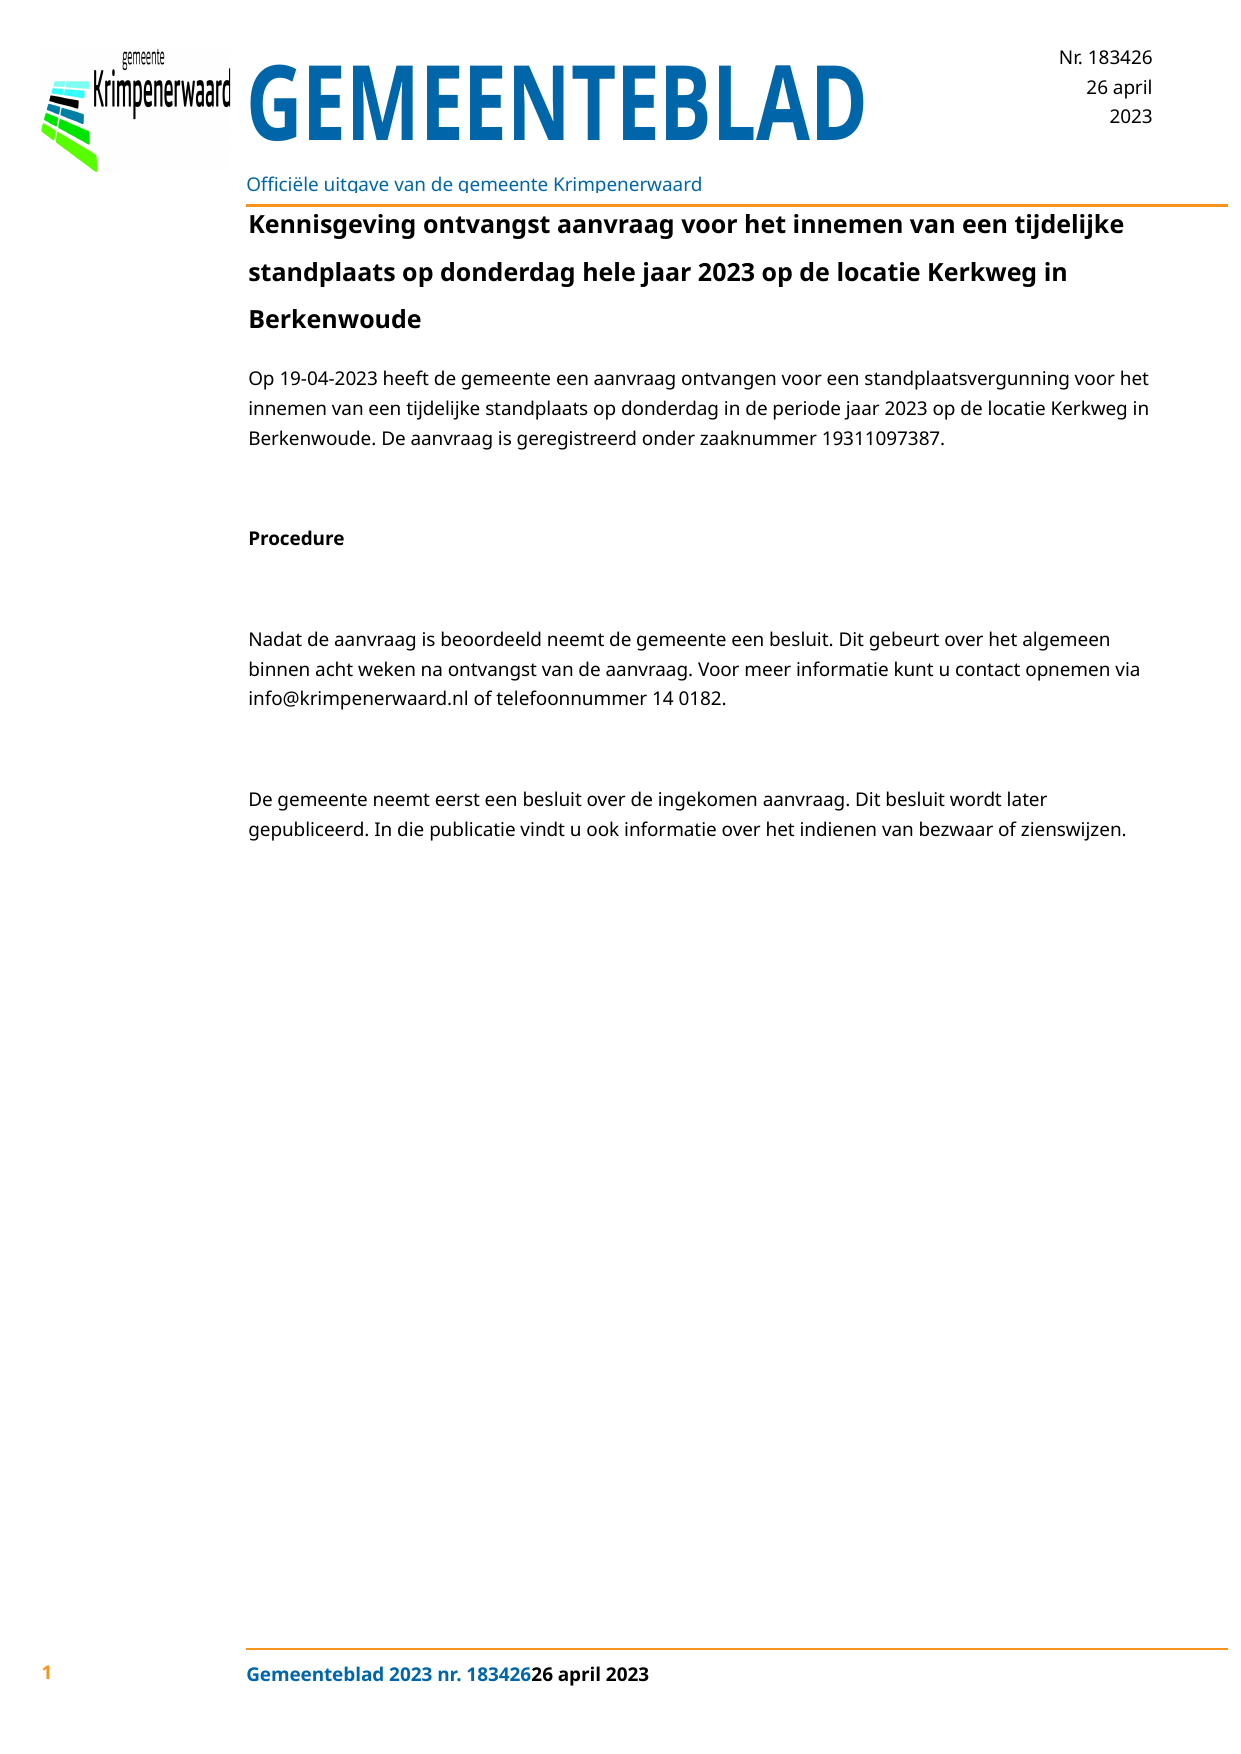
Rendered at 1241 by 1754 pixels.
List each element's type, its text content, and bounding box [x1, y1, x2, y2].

text Nadat de aanvraag is beoordeeld neemt de gemeente een besluit. Dit gebeurt over het algemeen binnen acht weken na ontvangst van de aanvraag. Voor meer informatie kunt u contact opnemen via info@krimpenerwaard.nl of telefoonnummer 14 0182. [248, 626, 1152, 711]
text Op 19-04-2023 heeft de gemeente een aanvraag ontvangen voor een standplaatsvergunning voor het innemen van een tijdelijke standplaats op donderdag in de periode jaar 2023 op de locatie Kerkweg in Berkenwoude. De aanvraag is geregistreerd onder zaaknummer 19311097387. [248, 366, 1152, 450]
text Procedure [248, 526, 1152, 551]
text Kennisgeving ontvangst aanvraag voor het innemen van een tijdelijke standplaats op donderdag hele jaar 2023 op de locatie Kerkweg in Berkenwoude [248, 207, 1152, 336]
picture [41, 47, 231, 172]
text De gemeente neemt eerst een besluit over de ingekomen aanvraag. Dit besluit wordt later gepubliceerd. In die publicatie vindt u ook informatie over het indienen van bezwaar of zienswijzen. [248, 786, 1152, 842]
